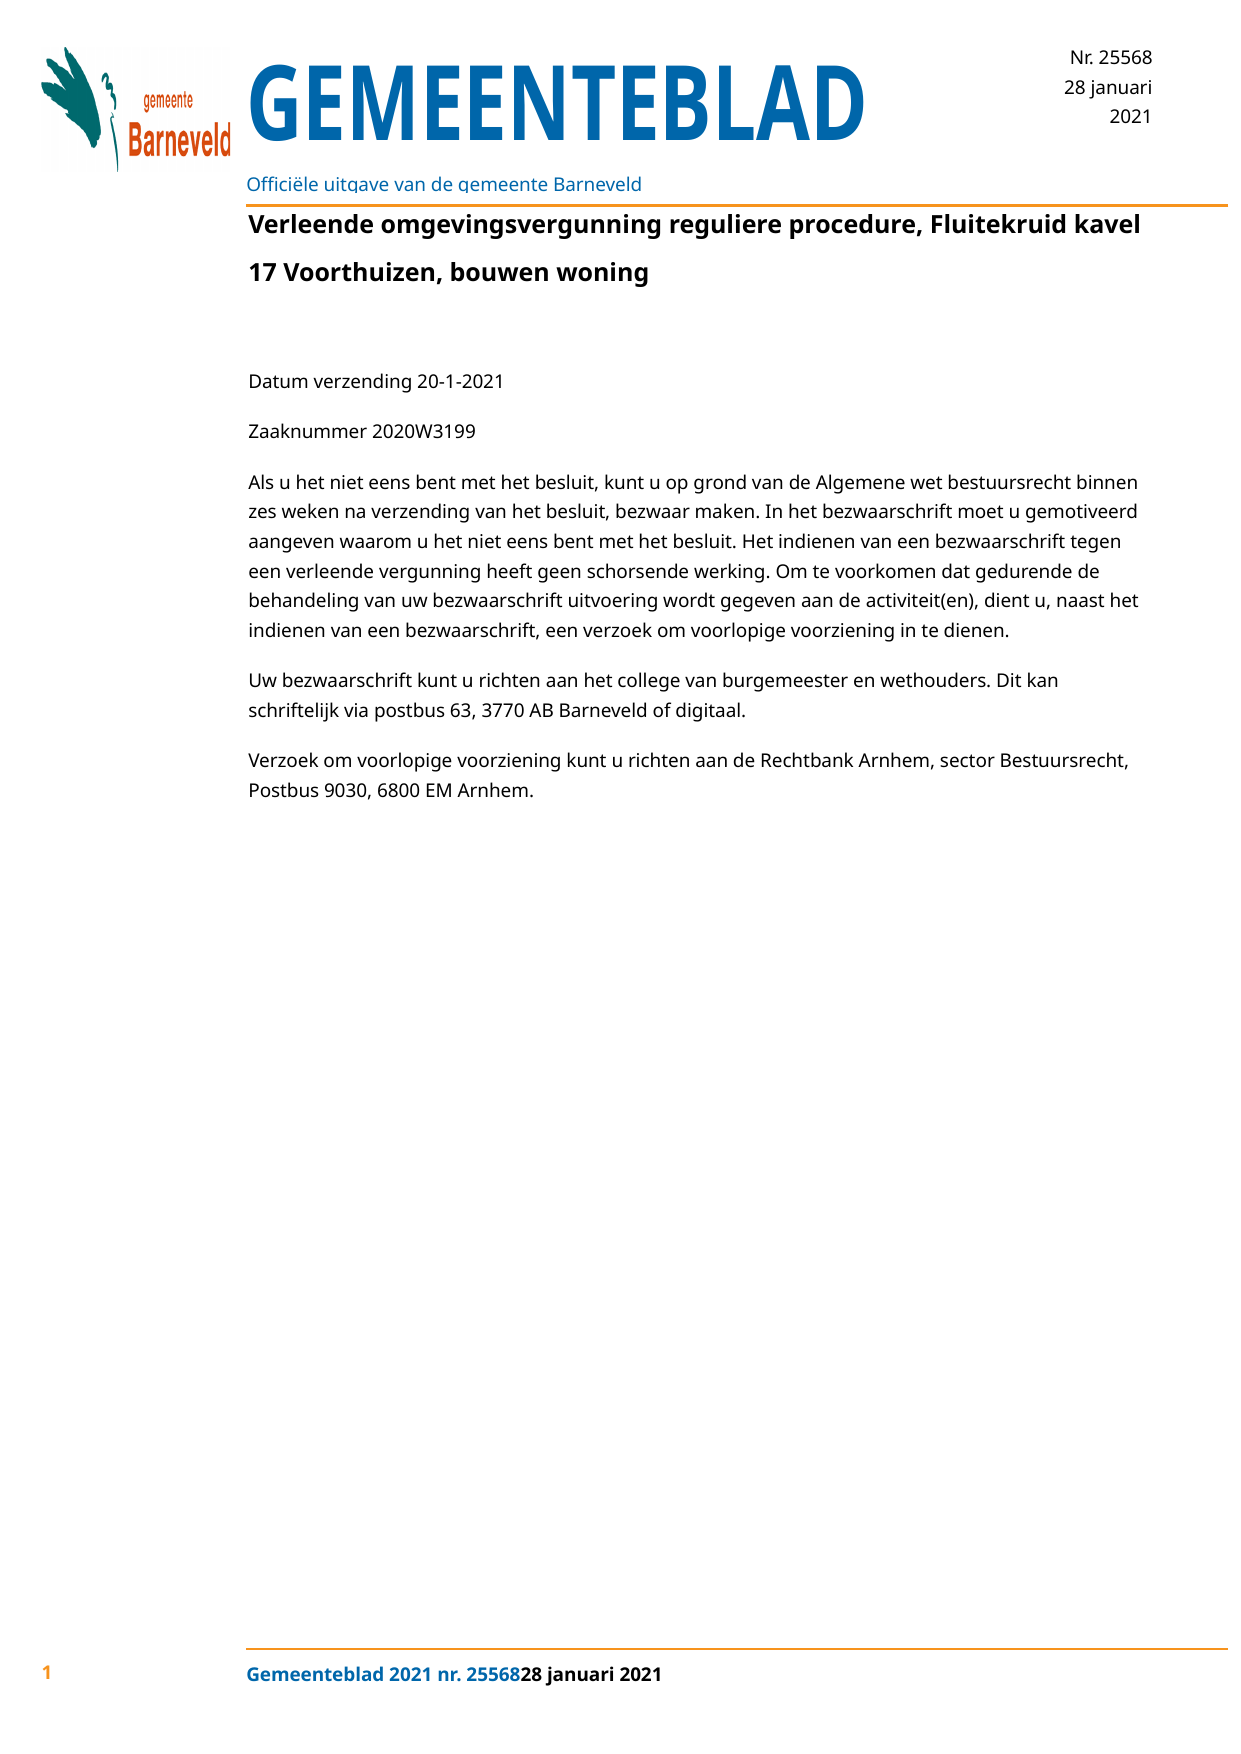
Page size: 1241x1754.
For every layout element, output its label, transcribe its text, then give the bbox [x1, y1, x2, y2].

text Verzoek om voorlopige voorziening kunt u richten aan de Rechtbank Arnhem, sector Bestuursrecht, Postbus 9030, 6800 EM Arnhem. [248, 747, 1152, 803]
text Verleende omgevingsvergunning reguliere procedure, Fluitekruid kavel 17 Voorthuizen, bouwen woning [248, 207, 1152, 288]
text Datum verzending 20-1-2021 [248, 368, 1152, 394]
text Zaaknummer 2020W3199 [248, 419, 1152, 444]
text Uw bezwaarschrift kunt u richten aan het college van burgemeester en wethouders. Dit kan schriftelijk via postbus 63, 3770 AB Barneveld of digitaal. [248, 667, 1152, 723]
picture [41, 47, 231, 172]
text Als u het niet eens bent met het besluit, kunt u op grond van de Algemene wet bestuursrecht binnen zes weken na verzending van het besluit, bezwaar maken. In het bezwaarschrift moet u gemotiveerd aangeven waarom u het niet eens bent met het besluit. Het indienen van een bezwaarschrift tegen een verleende vergunning heeft geen schorsende werking. Om te voorkomen dat gedurende de behandeling van uw bezwaarschrift uitvoering wordt gegeven aan de activiteit(en), dient u, naast het indienen van een bezwaarschrift, een verzoek om voorlopige voorziening in te dienen. [248, 469, 1152, 643]
